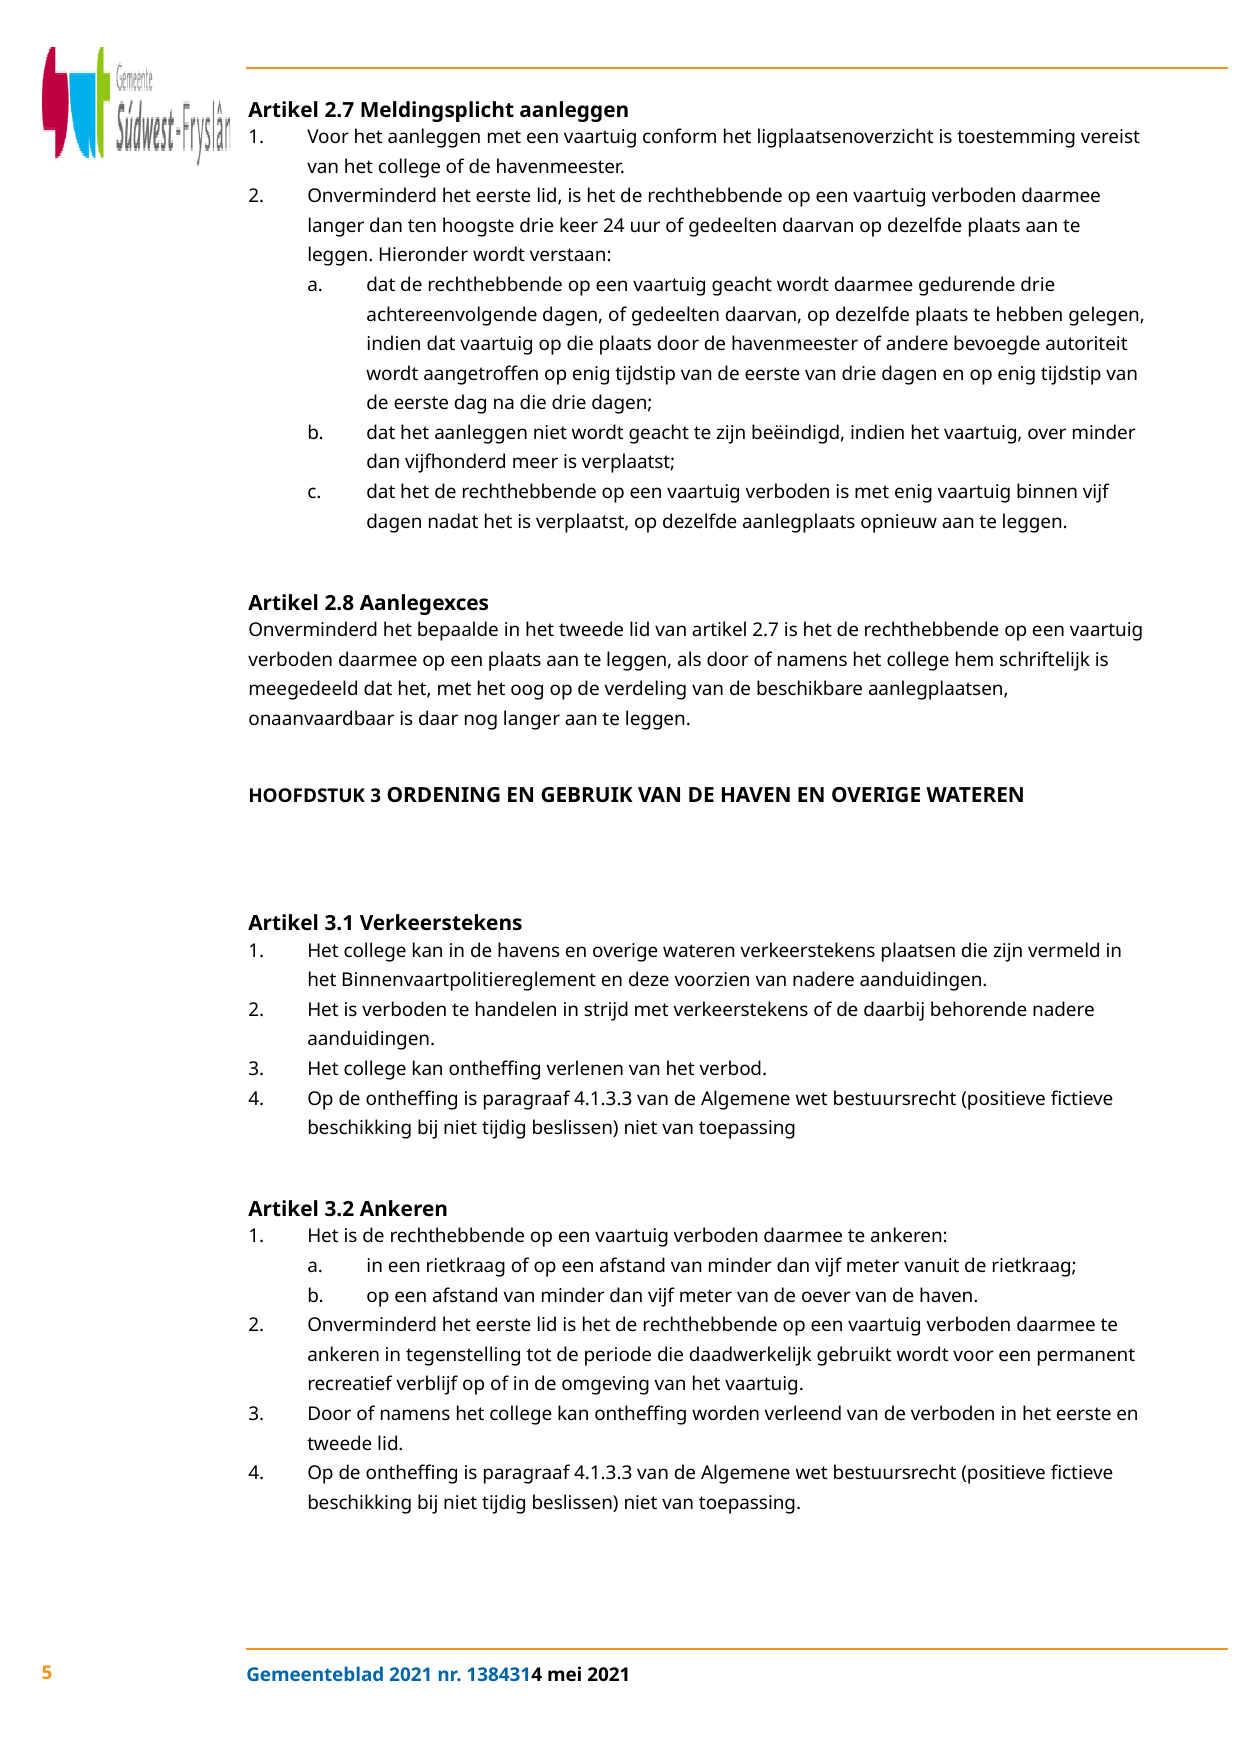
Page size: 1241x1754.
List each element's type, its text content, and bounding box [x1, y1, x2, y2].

list Het is verboden te handelen in strijd met verkeerstekens of de daarbij behorende nadere aanduidingen. [248, 996, 1152, 1051]
text Artikel 2.8 Aanlegexces [248, 588, 1152, 616]
text Artikel 3.1 Verkeerstekens [248, 908, 1152, 937]
list Door of namens het college kan ontheffing worden verleend van de verboden in het eerste en tweede lid. [248, 1400, 1152, 1456]
text HOOFDSTUK 3 ORDENING EN GEBRUIK VAN DE HAVEN EN OVERIGE WATEREN [248, 780, 1152, 809]
list Voor het aanleggen met een vaartuig conform het ligplaatsenoverzicht is toestemming vereist van het college of de havenmeester. [248, 123, 1152, 178]
list Het is de rechthebbende op een vaartuig verboden daarmee te ankeren: [248, 1223, 1152, 1248]
text Artikel 3.2 Ankeren [248, 1194, 1152, 1223]
list Onverminderd het eerste lid, is het de rechthebbende op een vaartuig verboden daarmee langer dan ten hoogste drie keer 24 uur of gedeelten daarvan op dezelfde plaats aan te leggen. Hieronder wordt verstaan: [248, 182, 1152, 267]
list Het college kan ontheffing verlenen van het verbod. [248, 1055, 1152, 1081]
list dat de rechthebbende op een vaartuig geacht wordt daarmee gedurende drie achtereenvolgende dagen, of gedeelten daarvan, op dezelfde plaats te hebben gelegen, indien dat vaartuig op die plaats door de havenmeester of andere bevoegde autoriteit wordt aangetroffen op enig tijdstip van de eerste van drie dagen en op enig tijdstip van de eerste dag na die drie dagen; [307, 271, 1152, 415]
list dat het de rechthebbende op een vaartuig verboden is met enig vaartuig binnen vijf dagen nadat het is verplaatst, op dezelfde aanlegplaats opnieuw aan te leggen. [307, 478, 1152, 533]
list dat het aanleggen niet wordt geacht te zijn beëindigd, indien het vaartuig, over minder dan vijfhonderd meer is verplaatst; [307, 419, 1152, 474]
list in een rietkraag of op een afstand van minder dan vijf meter vanuit de rietkraag; [307, 1252, 1152, 1278]
list Het college kan in de havens en overige wateren verkeerstekens plaatsen die zijn vermeld in het Binnenvaartpolitiereglement en deze voorzien van nadere aanduidingen. [248, 937, 1152, 992]
text Onverminderd het bepaalde in het tweede lid van artikel 2.7 is het de rechthebbende op een vaartuig verboden daarmee op een plaats aan te leggen, als door of namens het college hem schriftelijk is meegedeeld dat het, met het oog op de verdeling van de beschikbare aanlegplaatsen, onaanvaardbaar is daar nog langer aan te leggen. [248, 616, 1152, 731]
list Onverminderd het eerste lid is het de rechthebbende op een vaartuig verboden daarmee te ankeren in tegenstelling tot de periode die daadwerkelijk gebruikt wordt voor een permanent recreatief verblijf op of in de omgeving van het vaartuig. [248, 1311, 1152, 1396]
text Artikel 2.7 Meldingsplicht aanleggen [248, 95, 1152, 123]
picture [41, 47, 231, 172]
list op een afstand van minder dan vijf meter van de oever van de haven. [307, 1282, 1152, 1308]
list Op de ontheffing is paragraaf 4.1.3.3 van de Algemene wet bestuursrecht (positieve fictieve beschikking bij niet tijdig beslissen) niet van toepassing. [248, 1459, 1152, 1515]
list Op de ontheffing is paragraaf 4.1.3.3 van de Algemene wet bestuursrecht (positieve fictieve beschikking bij niet tijdig beslissen) niet van toepassing [248, 1085, 1152, 1140]
